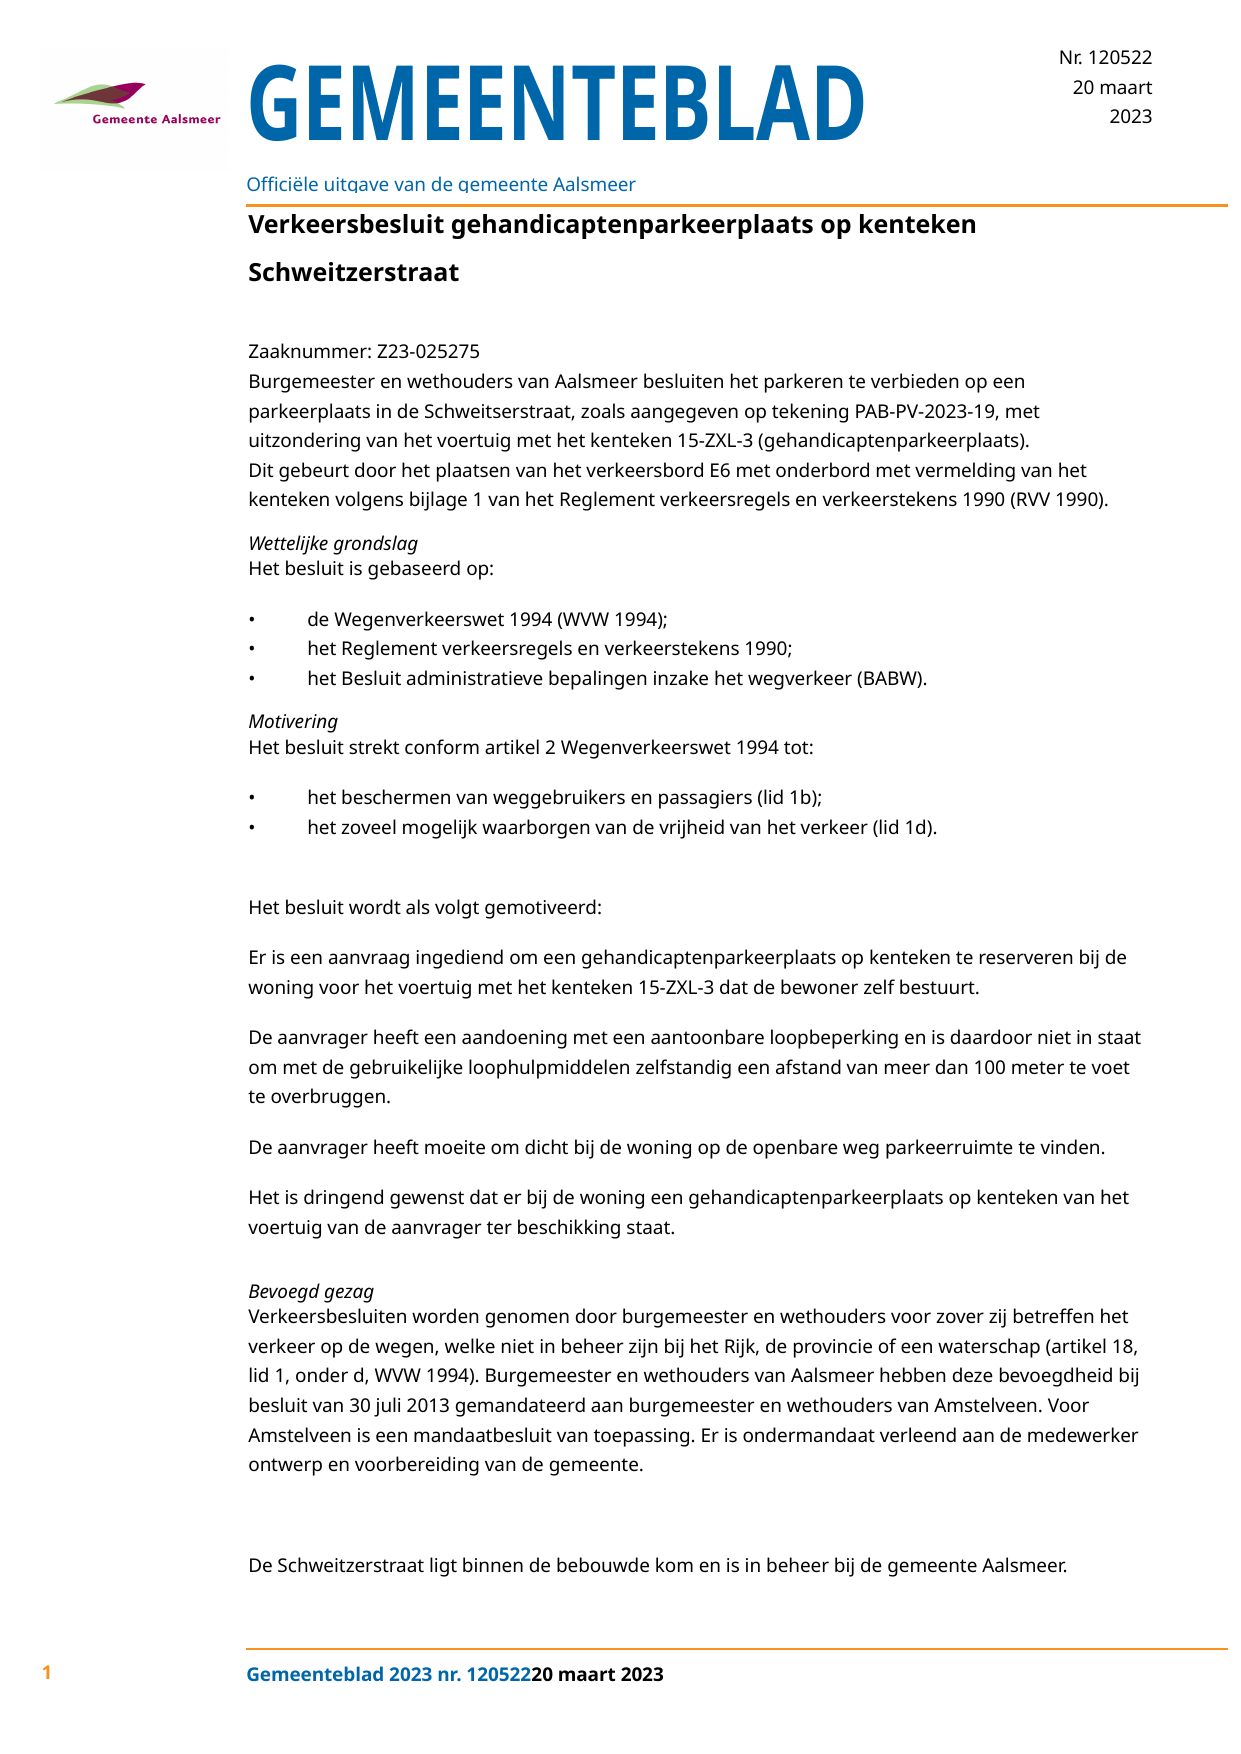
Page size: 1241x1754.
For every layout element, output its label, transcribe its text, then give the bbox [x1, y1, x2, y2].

text Dit gebeurt door het plaatsen van het verkeersbord E6 met onderbord met vermelding van het kenteken volgens bijlage 1 van het Reglement verkeersregels en verkeerstekens 1990 (RVV 1990). [248, 457, 1152, 512]
text Het is dringend gewenst dat er bij de woning een gehandicaptenparkeerplaats op kenteken van het voertuig van de aanvrager ter beschikking staat. [248, 1184, 1152, 1239]
text Burgemeester en wethouders van Aalsmeer besluiten het parkeren te verbieden op een parkeerplaats in de Schweitserstraat, zoals aangegeven op tekening PAB-PV-2023-19, met uitzondering van het voertuig met het kenteken 15-ZXL-3 (gehandicaptenparkeerplaats). [248, 368, 1152, 453]
text Er is een aanvraag ingediend om een gehandicaptenparkeerplaats op kenteken te reserveren bij de woning voor het voertuig met het kenteken 15-ZXL-3 dat de bewoner zelf bestuurt. [248, 944, 1152, 999]
list het beschermen van weggebruikers en passagiers (lid 1b); [248, 784, 1152, 810]
list het Besluit administratieve bepalingen inzake het wegverkeer (BABW). [248, 665, 1152, 691]
text Bevoegd gezag [248, 1278, 1152, 1303]
text Het besluit is gebaseerd op: [248, 555, 1152, 581]
text Zaaknummer: Z23-025275 [248, 339, 1152, 364]
list het zoveel mogelijk waarborgen van de vrijheid van het verkeer (lid 1d). [248, 814, 1152, 839]
list de Wegenverkeerswet 1994 (WVW 1994); [248, 606, 1152, 632]
text De aanvrager heeft een aandoening met een aantoonbare loopbeperking en is daardoor niet in staat om met de gebruikelijke loophulpmiddelen zelfstandig een afstand van meer dan 100 meter te voet te overbruggen. [248, 1024, 1152, 1109]
text De aanvrager heeft moeite om dicht bij de woning op de openbare weg parkeerruimte te vinden. [248, 1134, 1152, 1159]
text Wettelijke grondslag [248, 530, 1152, 555]
text Het besluit strekt conform artikel 2 Wegenverkeerswet 1994 tot: [248, 734, 1152, 759]
text Verkeersbesluit gehandicaptenparkeerplaats op kenteken Schweitzerstraat [248, 207, 1152, 288]
text De Schweitzerstraat ligt binnen de bebouwde kom en is in beheer bij de gemeente Aalsmeer. [248, 1552, 1152, 1578]
picture [41, 47, 231, 172]
list het Reglement verkeersregels en verkeerstekens 1990; [248, 635, 1152, 661]
text Verkeersbesluiten worden genomen door burgemeester en wethouders voor zover zij betreffen het verkeer op de wegen, welke niet in beheer zijn bij het Rijk, de provincie of een waterschap (artikel 18, lid 1, onder d, WVW 1994). Burgemeester en wethouders van Aalsmeer hebben deze bevoegdheid bij besluit van 30 juli 2013 gemandateerd aan burgemeester en wethouders van Amstelveen. Voor Amstelveen is een mandaatbesluit van toepassing. Er is ondermandaat verleend aan de medewerker ontwerp en voorbereiding van de gemeente. [248, 1303, 1152, 1477]
text Het besluit wordt als volgt gemotiveerd: [248, 894, 1152, 919]
text Motivering [248, 708, 1152, 734]
